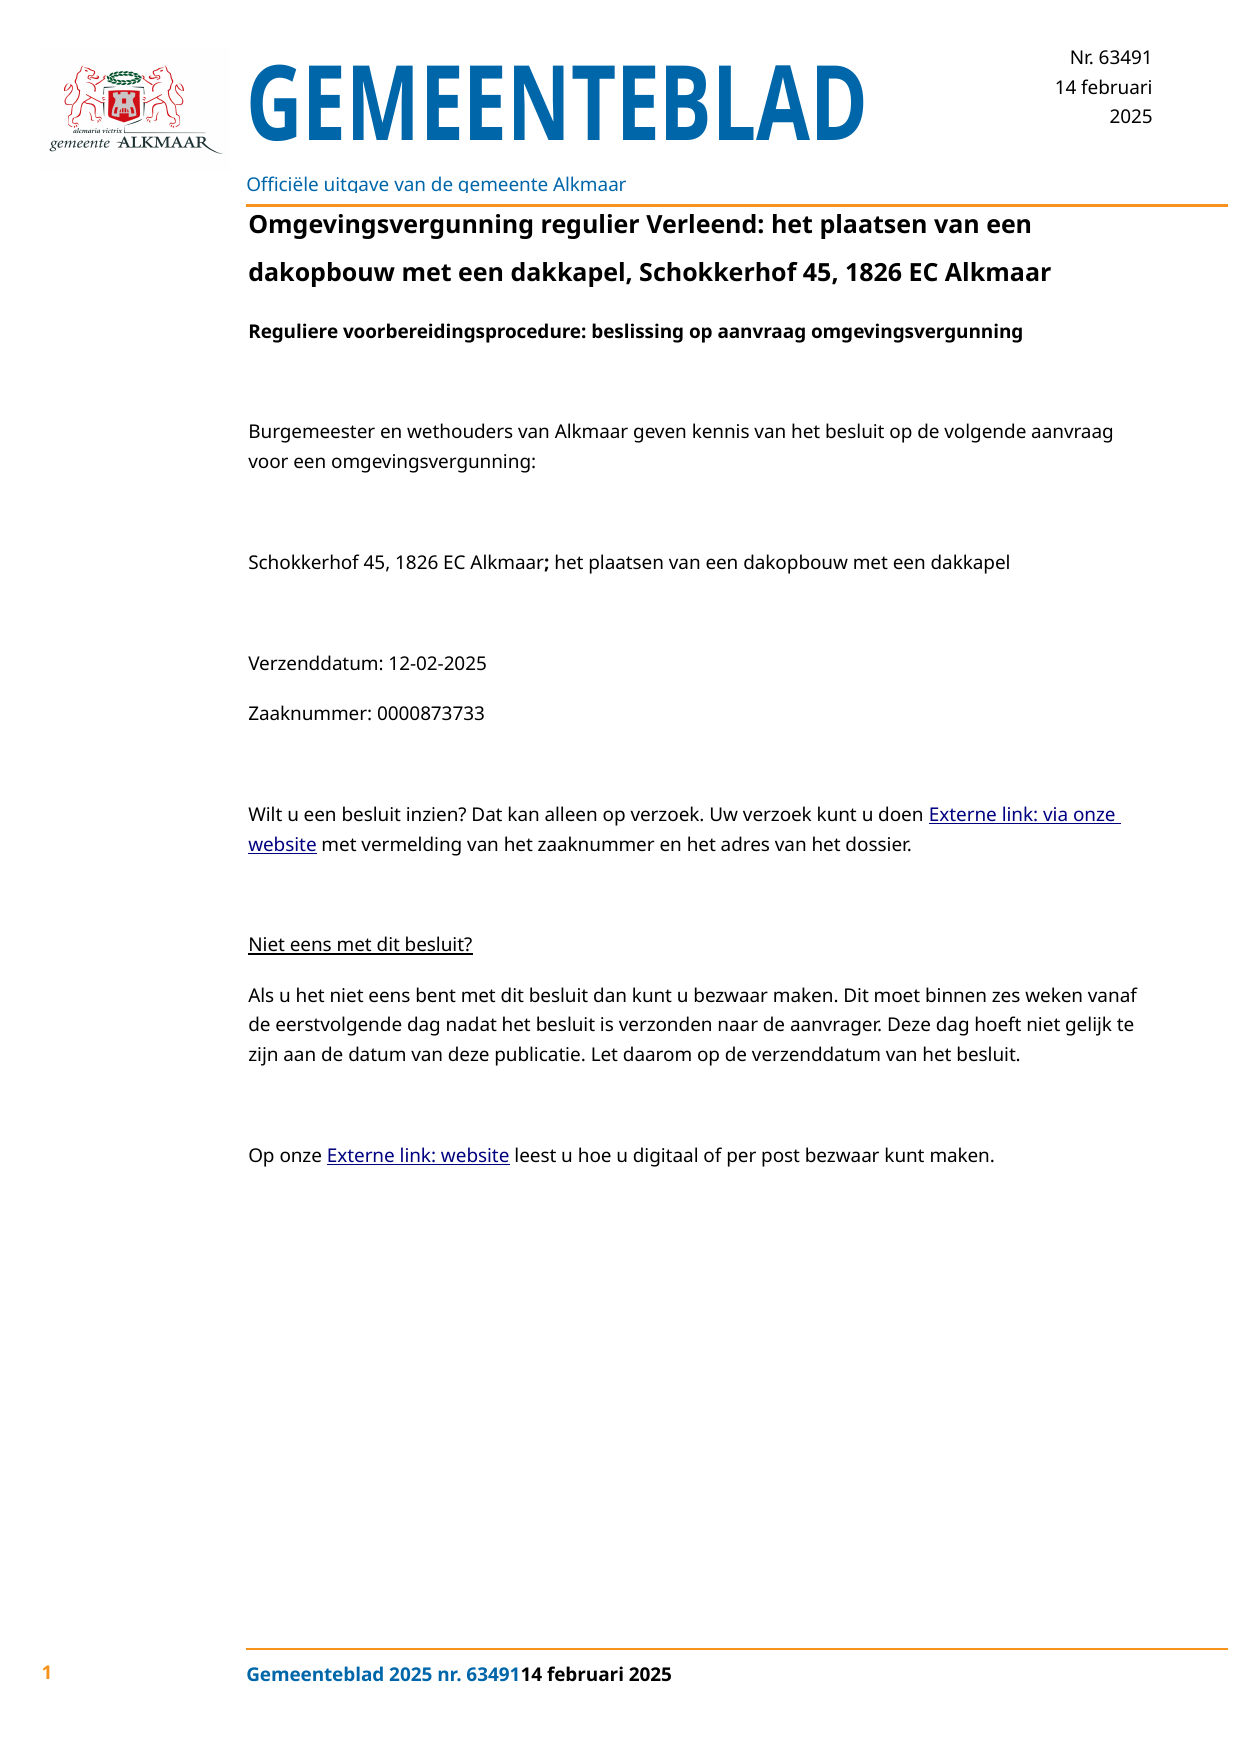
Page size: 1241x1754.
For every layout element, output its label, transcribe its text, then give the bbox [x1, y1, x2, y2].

picture [41, 47, 231, 172]
text Zaaknummer: 0000873733 [248, 700, 1152, 726]
text Verzenddatum: 12-02-2025 [248, 650, 1152, 676]
text Schokkerhof 45, 1826 EC Alkmaar; het plaatsen van een dakopbouw met een dakkapel [248, 549, 1152, 575]
text Reguliere voorbereidingsprocedure: beslissing op aanvraag omgevingsvergunning [248, 318, 1152, 344]
text Omgevingsvergunning regulier Verleend: het plaatsen van een dakopbouw met een dakkapel, Schokkerhof 45, 1826 EC Alkmaar [248, 207, 1152, 288]
text Als u het niet eens bent met dit besluit dan kunt u bezwaar maken. Dit moet binnen zes weken vanaf de eerstvolgende dag nadat het besluit is verzonden naar de aanvrager. Deze dag hoeft niet gelijk te zijn aan de datum van deze publicatie. Let daarom op de verzenddatum van het besluit. [248, 982, 1152, 1067]
text Burgemeester en wethouders van Alkmaar geven kennis van het besluit op de volgende aanvraag voor een omgevingsvergunning: [248, 419, 1152, 474]
text Wilt u een besluit inzien? Dat kan alleen op verzoek. Uw verzoek kunt u doen Externe link: via onze website met vermelding van het zaaknummer en het adres van het dossier. [248, 801, 1152, 857]
text Niet eens met dit besluit? [248, 932, 1152, 957]
text Op onze Externe link: website leest u hoe u digitaal of per post bezwaar kunt maken. [248, 1142, 1152, 1168]
